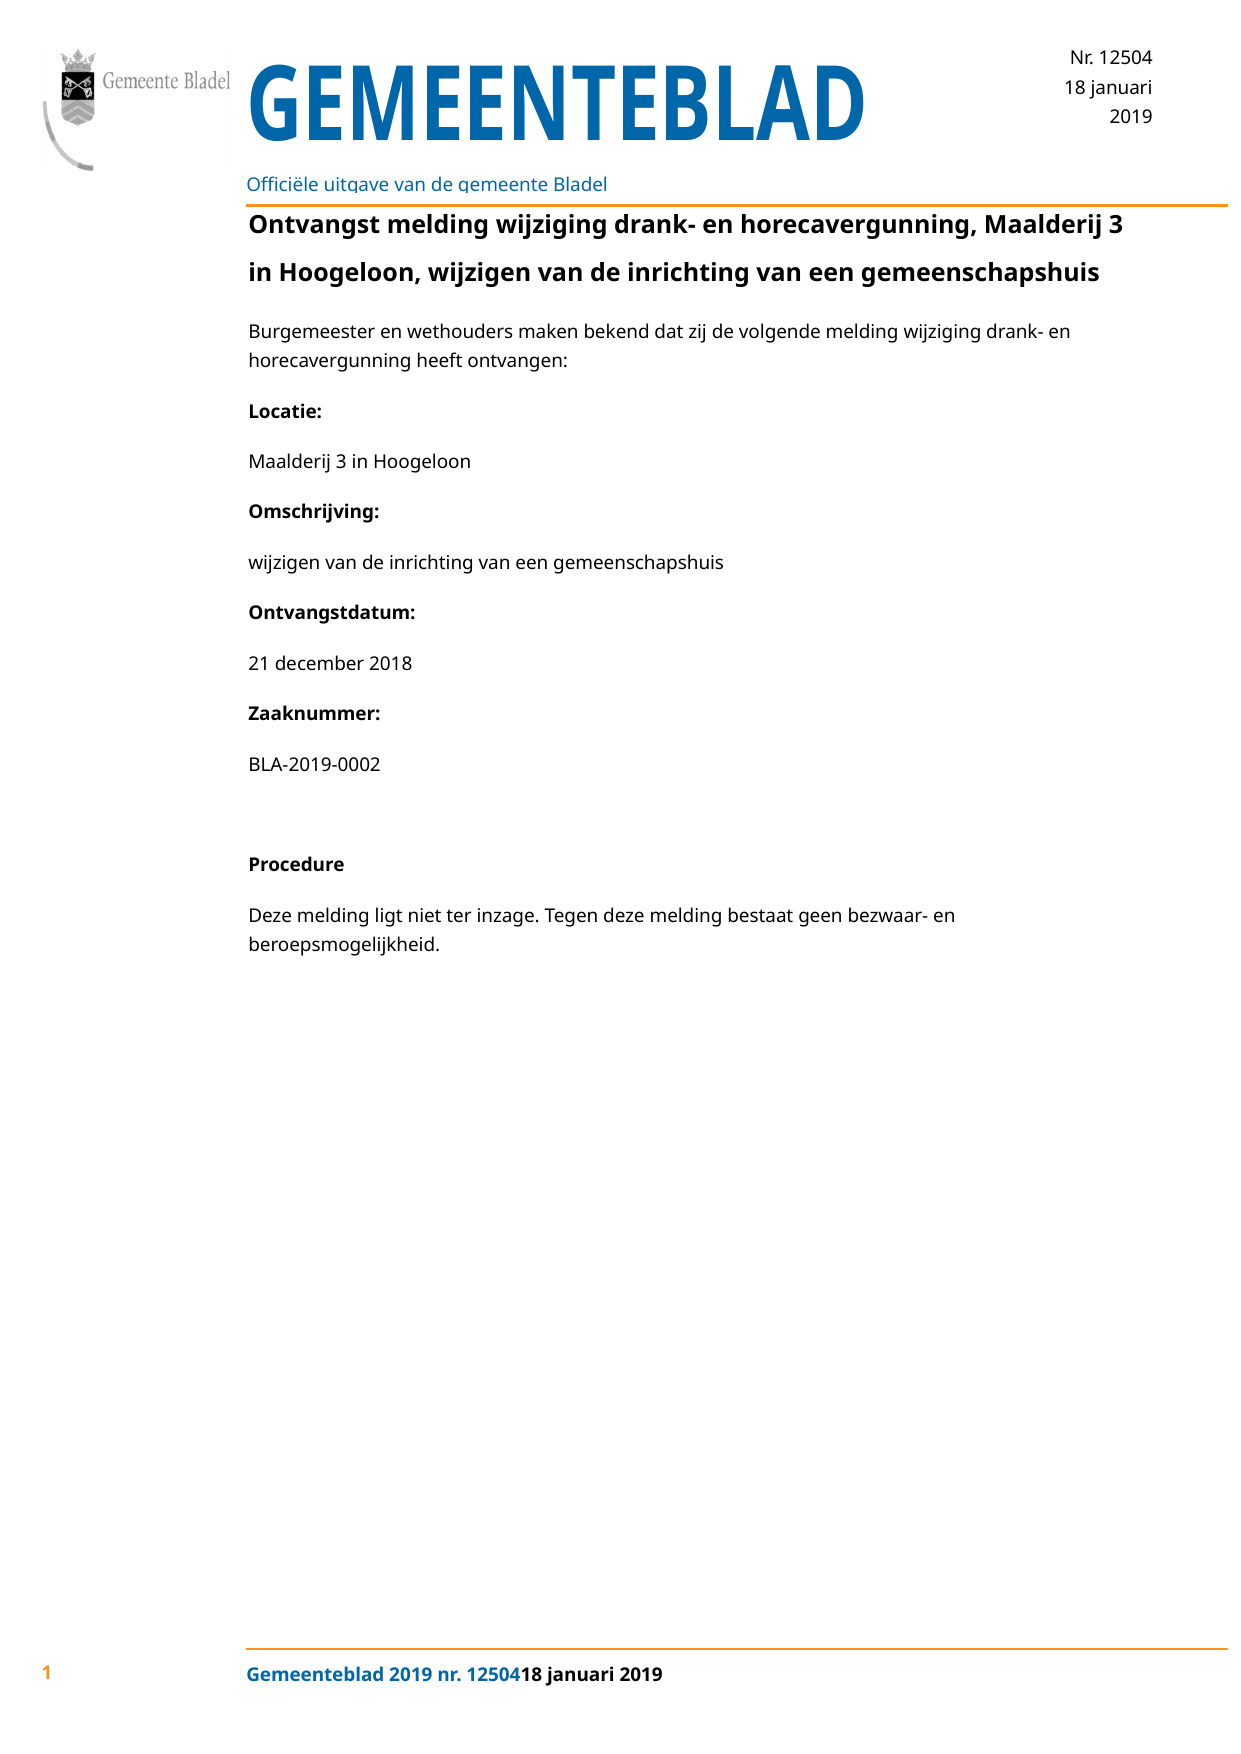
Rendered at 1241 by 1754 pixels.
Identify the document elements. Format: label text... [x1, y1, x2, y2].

text Locatie: [248, 398, 1152, 424]
text Zaaknummer: [248, 700, 1152, 726]
text BLA-2019-0002 [248, 751, 1152, 777]
text Ontvangst melding wijziging drank- en horecavergunning, Maalderij 3 in Hoogeloon, wijzigen van de inrichting van een gemeenschapshuis [248, 207, 1152, 288]
text Maalderij 3 in Hoogeloon [248, 448, 1152, 474]
text Burgemeester en wethouders maken bekend dat zij de volgende melding wijziging drank- en horecavergunning heeft ontvangen: [248, 318, 1152, 373]
text Procedure [248, 852, 1152, 877]
text 21 december 2018 [248, 650, 1152, 676]
text Omschrijving: [248, 499, 1152, 524]
text Ontvangstdatum: [248, 599, 1152, 625]
picture [41, 47, 231, 172]
text Deze melding ligt niet ter inzage. Tegen deze melding bestaat geen bezwaar- en beroepsmogelijkheid. [248, 902, 1152, 957]
text wijzigen van de inrichting van een gemeenschapshuis [248, 549, 1152, 575]
